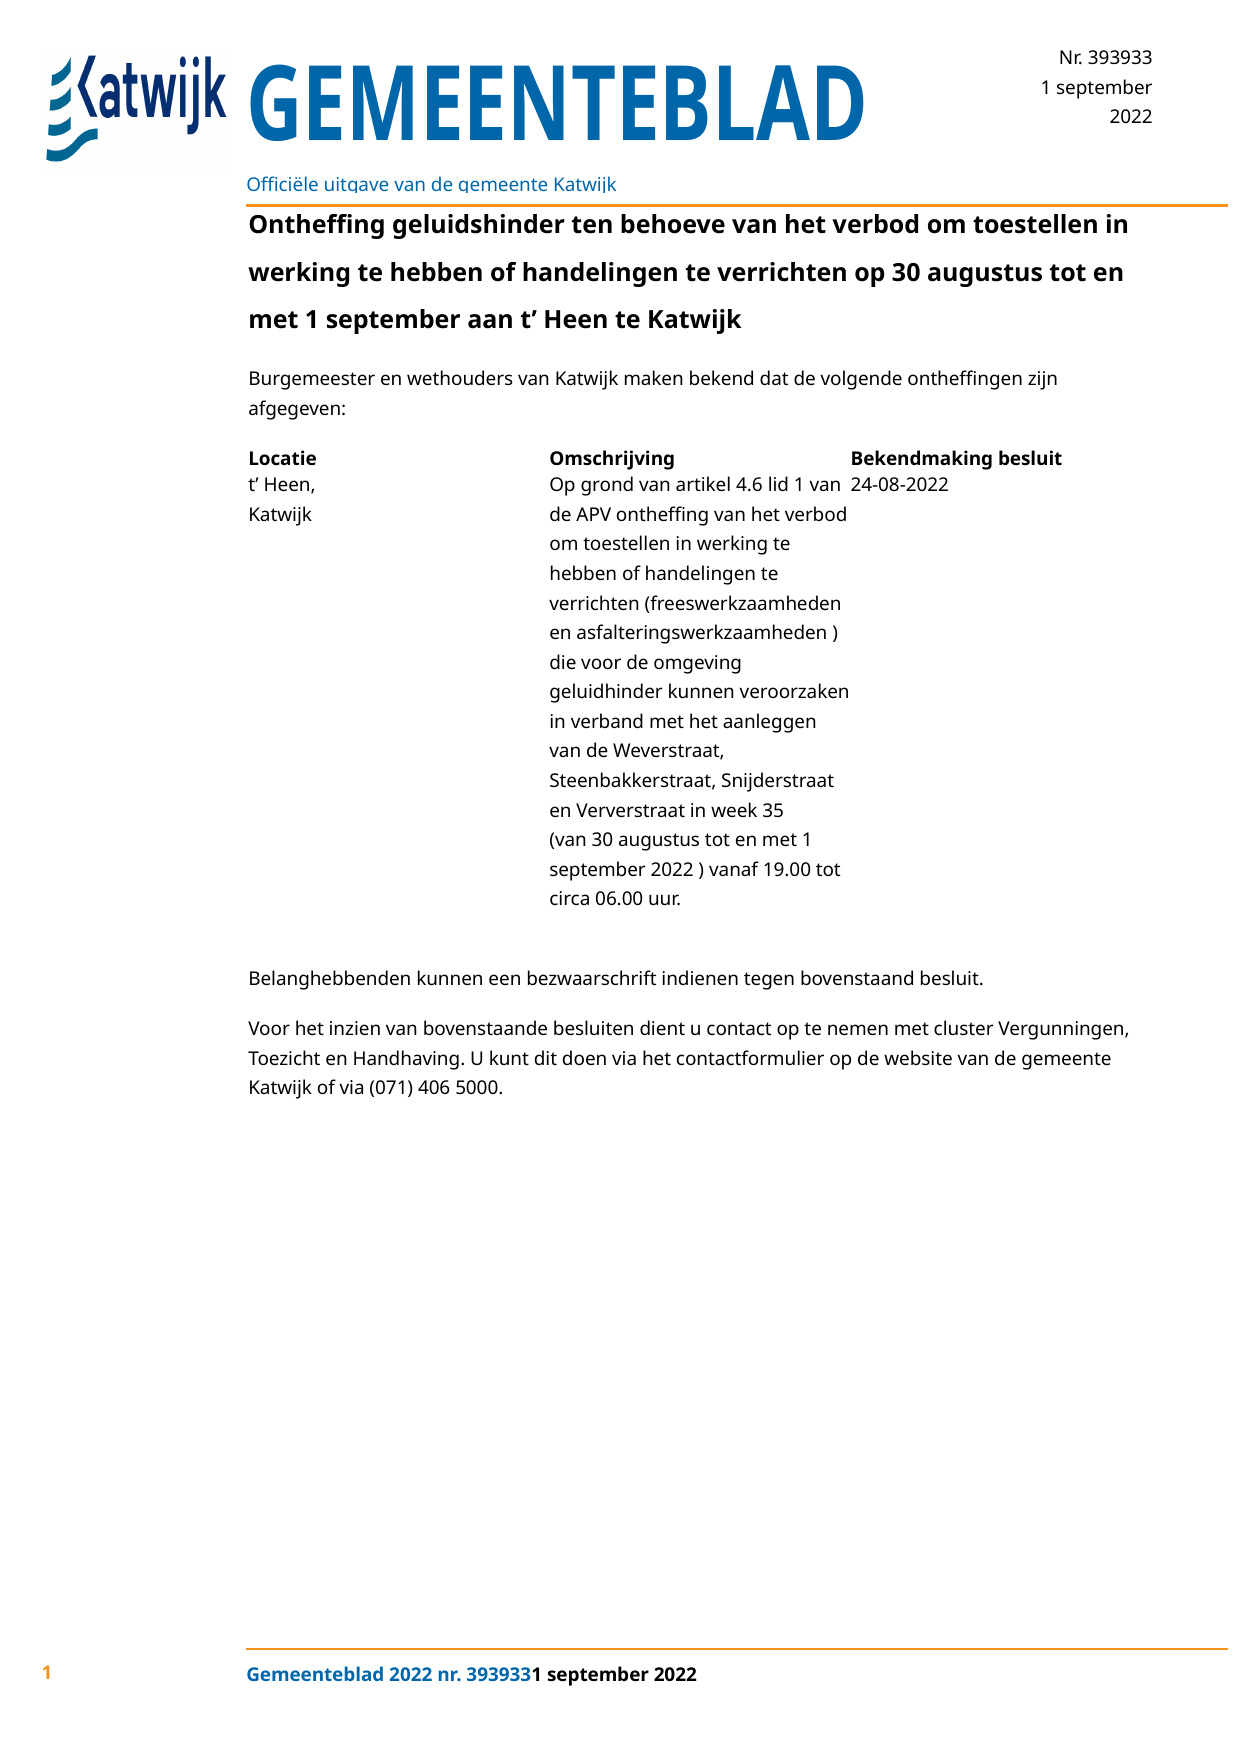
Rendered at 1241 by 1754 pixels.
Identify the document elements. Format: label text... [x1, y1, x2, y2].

text Voor het inzien van bovenstaande besluiten dient u contact op te nemen met cluster Vergunningen, Toezicht en Handhaving. U kunt dit doen via het contactformulier op de website van de gemeente Katwijk of via (071) 406 5000. [248, 1015, 1152, 1100]
table_cell 24-08-2022 [850, 471, 1152, 911]
table_header Locatie [248, 446, 549, 471]
table_header Omschrijving [549, 446, 850, 471]
picture [41, 47, 231, 172]
text Burgemeester en wethouders van Katwijk maken bekend dat de volgende ontheffingen zijn afgegeven: [248, 366, 1152, 421]
table_cell t’ Heen, Katwijk [248, 471, 549, 911]
table_cell Op grond van artikel 4.6 lid 1 van de APV ontheffing van het verbod om toestellen in werking te hebben of handelingen te verrichten (freeswerkzaamheden en asfalteringswerkzaamheden ) die voor de omgeving geluidhinder kunnen veroorzaken in verband met het aanleggen van de Weverstraat, Steenbakkerstraat, Snijderstraat en Ververstraat in week 35 (van 30 augustus tot en met 1 september 2022 ) vanaf 19.00 tot circa 06.00 uur. [549, 471, 850, 911]
table_header Bekendmaking besluit [850, 446, 1152, 471]
text Ontheffing geluidshinder ten behoeve van het verbod om toestellen in werking te hebben of handelingen te verrichten op 30 augustus tot en met 1 september aan t’ Heen te Katwijk [248, 207, 1152, 336]
text Belanghebbenden kunnen een bezwaarschrift indienen tegen bovenstaand besluit. [248, 965, 1152, 991]
